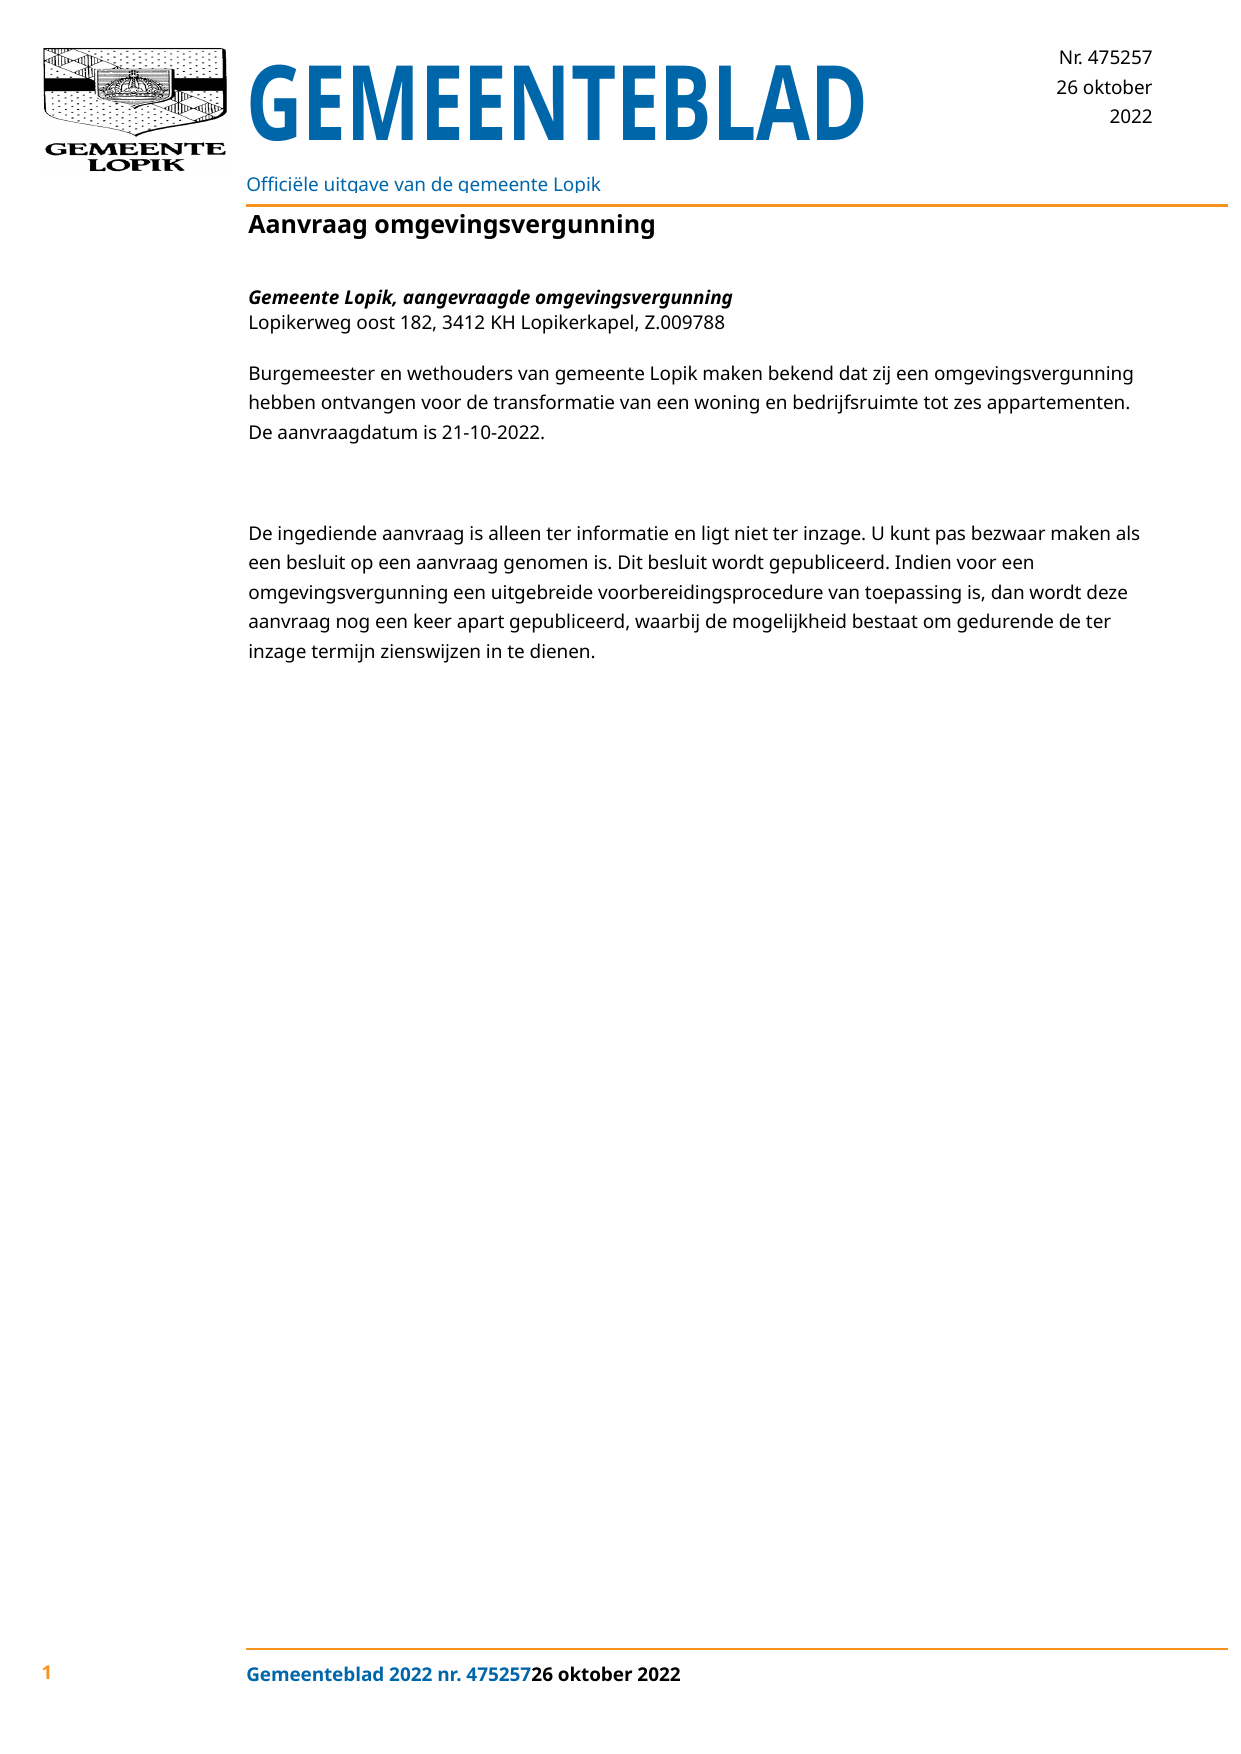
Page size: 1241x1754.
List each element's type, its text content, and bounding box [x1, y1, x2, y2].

text De ingediende aanvraag is alleen ter informatie en ligt niet ter inzage. U kunt pas bezwaar maken als een besluit op een aanvraag genomen is. Dit besluit wordt gepubliceerd. Indien voor een omgevingsvergunning een uitgebreide voorbereidingsprocedure van toepassing is, dan wordt deze aanvraag nog een keer apart gepubliceerd, waarbij de mogelijkheid bestaat om gedurende de ter inzage termijn zienswijzen in te dienen. [248, 520, 1152, 664]
text Burgemeester en wethouders van gemeente Lopik maken bekend dat zij een omgevingsvergunning hebben ontvangen voor de transformatie van een woning en bedrijfsruimte tot zes appartementen. De aanvraagdatum is 21-10-2022. [248, 360, 1152, 445]
text Lopikerweg oost 182, 3412 KH Lopikerkapel, Z.009788 [248, 309, 1152, 335]
picture [41, 47, 231, 172]
text Gemeente Lopik, aangevraagde omgevingsvergunning [248, 284, 1152, 309]
text Aanvraag omgevingsvergunning [248, 207, 1152, 241]
